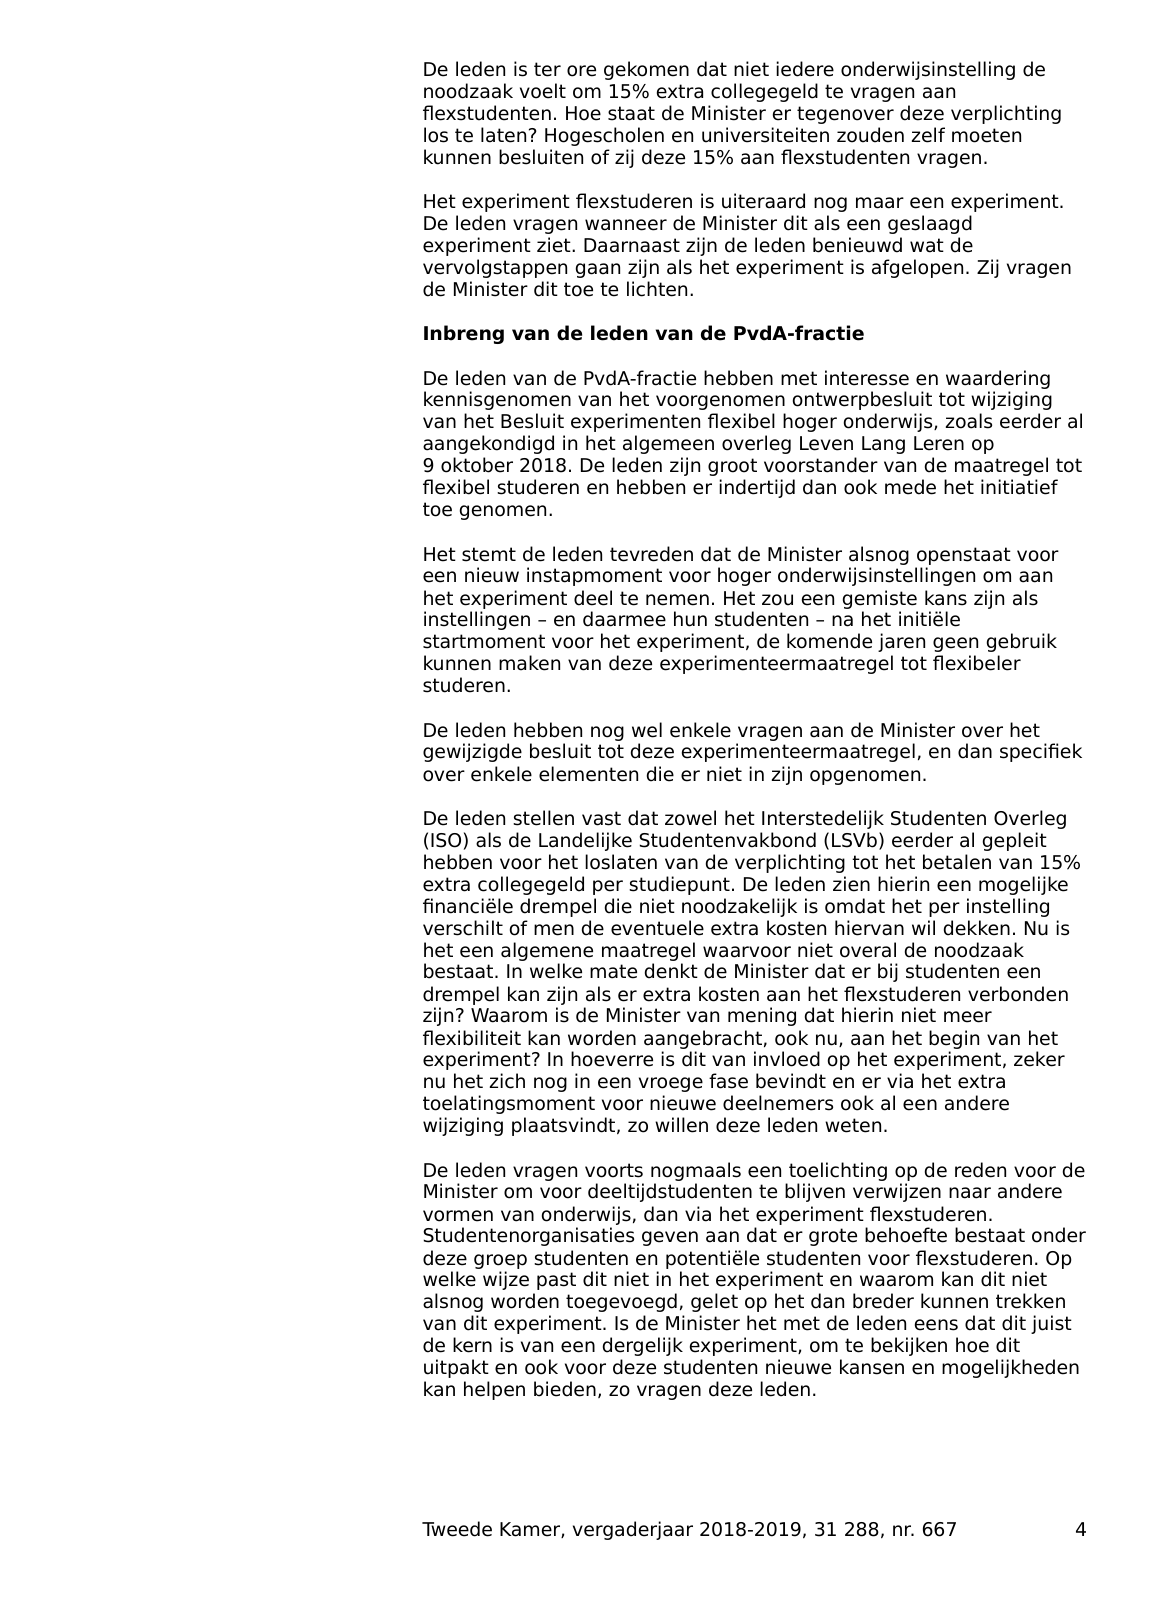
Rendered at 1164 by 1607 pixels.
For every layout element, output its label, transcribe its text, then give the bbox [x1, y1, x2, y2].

text Het stemt de leden tevreden dat de Minister alsnog openstaat voor een nieuw instapmoment voor hoger onderwijsinstellingen om aan het experiment deel te nemen. Het zou een gemiste kans zijn als instellingen – en daarmee hun studenten – na het initiële startmoment voor het experiment, de komende jaren geen gebruik kunnen maken van deze experimenteermaatregel tot flexibeler studeren. [422, 543, 1087, 697]
text De leden is ter ore gekomen dat niet iedere onderwijsinstelling de noodzaak voelt om 15% extra collegegeld te vragen aan flexstudenten. Hoe staat de Minister er tegenover deze verplichting los te laten? Hogescholen en universiteiten zouden zelf moeten kunnen besluiten of zij deze 15% aan flexstudenten vragen. [422, 59, 1087, 169]
subtitle Inbreng van de leden van de PvdA-fractie [422, 323, 1087, 345]
text De leden hebben nog wel enkele vragen aan de Minister over het gewijzigde besluit tot deze experimenteermaatregel, en dan specifiek over enkele elementen die er niet in zijn opgenomen. [422, 719, 1087, 785]
text De leden stellen vast dat zowel het Interstedelijk Studenten Overleg (ISO) als de Landelijke Studentenvakbond (LSVb) eerder al gepleit hebben voor het loslaten van de verplichting tot het betalen van 15% extra collegegeld per studiepunt. De leden zien hierin een mogelijke financiële drempel die niet noodzakelijk is omdat het per instelling verschilt of men de eventuele extra kosten hiervan wil dekken. Nu is het een algemene maatregel waarvoor niet overal de noodzaak bestaat. In welke mate denkt de Minister dat er bij studenten een drempel kan zijn als er extra kosten aan het flexstuderen verbonden zijn? Waarom is de Minister van mening dat hierin niet meer flexibiliteit kan worden aangebracht, ook nu, aan het begin van het experiment? In hoeverre is dit van invloed op het experiment, zeker nu het zich nog in een vroege fase bevindt en er via het extra toelatingsmoment voor nieuwe deelnemers ook al een andere wijziging plaatsvindt, zo willen deze leden weten. [422, 808, 1087, 1137]
text Het experiment flexstuderen is uiteraard nog maar een experiment. De leden vragen wanneer de Minister dit als een geslaagd experiment ziet. Daarnaast zijn de leden benieuwd wat de vervolgstappen gaan zijn als het experiment is afgelopen. Zij vragen de Minister dit toe te lichten. [422, 191, 1087, 301]
text De leden van de PvdA-fractie hebben met interesse en waardering kennisgenomen van het voorgenomen ontwerpbesluit tot wijziging van het Besluit experimenten flexibel hoger onderwijs, zoals eerder al aangekondigd in het algemeen overleg Leven Lang Leren op 9 oktober 2018. De leden zijn groot voorstander van de maatregel tot flexibel studeren en hebben er indertijd dan ook mede het initiatief toe genomen. [422, 367, 1087, 521]
text De leden vragen voorts nogmaals een toelichting op de reden voor de Minister om voor deeltijdstudenten te blijven verwijzen naar andere vormen van onderwijs, dan via het experiment flexstuderen. Studentenorganisaties geven aan dat er grote behoefte bestaat onder deze groep studenten en potentiële studenten voor flexstuderen. Op welke wijze past dit niet in het experiment en waarom kan dit niet alsnog worden toegevoegd, gelet op het dan breder kunnen trekken van dit experiment. Is de Minister het met de leden eens dat dit juist de kern is van een dergelijk experiment, om te bekijken hoe dit uitpakt en ook voor deze studenten nieuwe kansen en mogelijkheden kan helpen bieden, zo vragen deze leden. [422, 1159, 1087, 1401]
